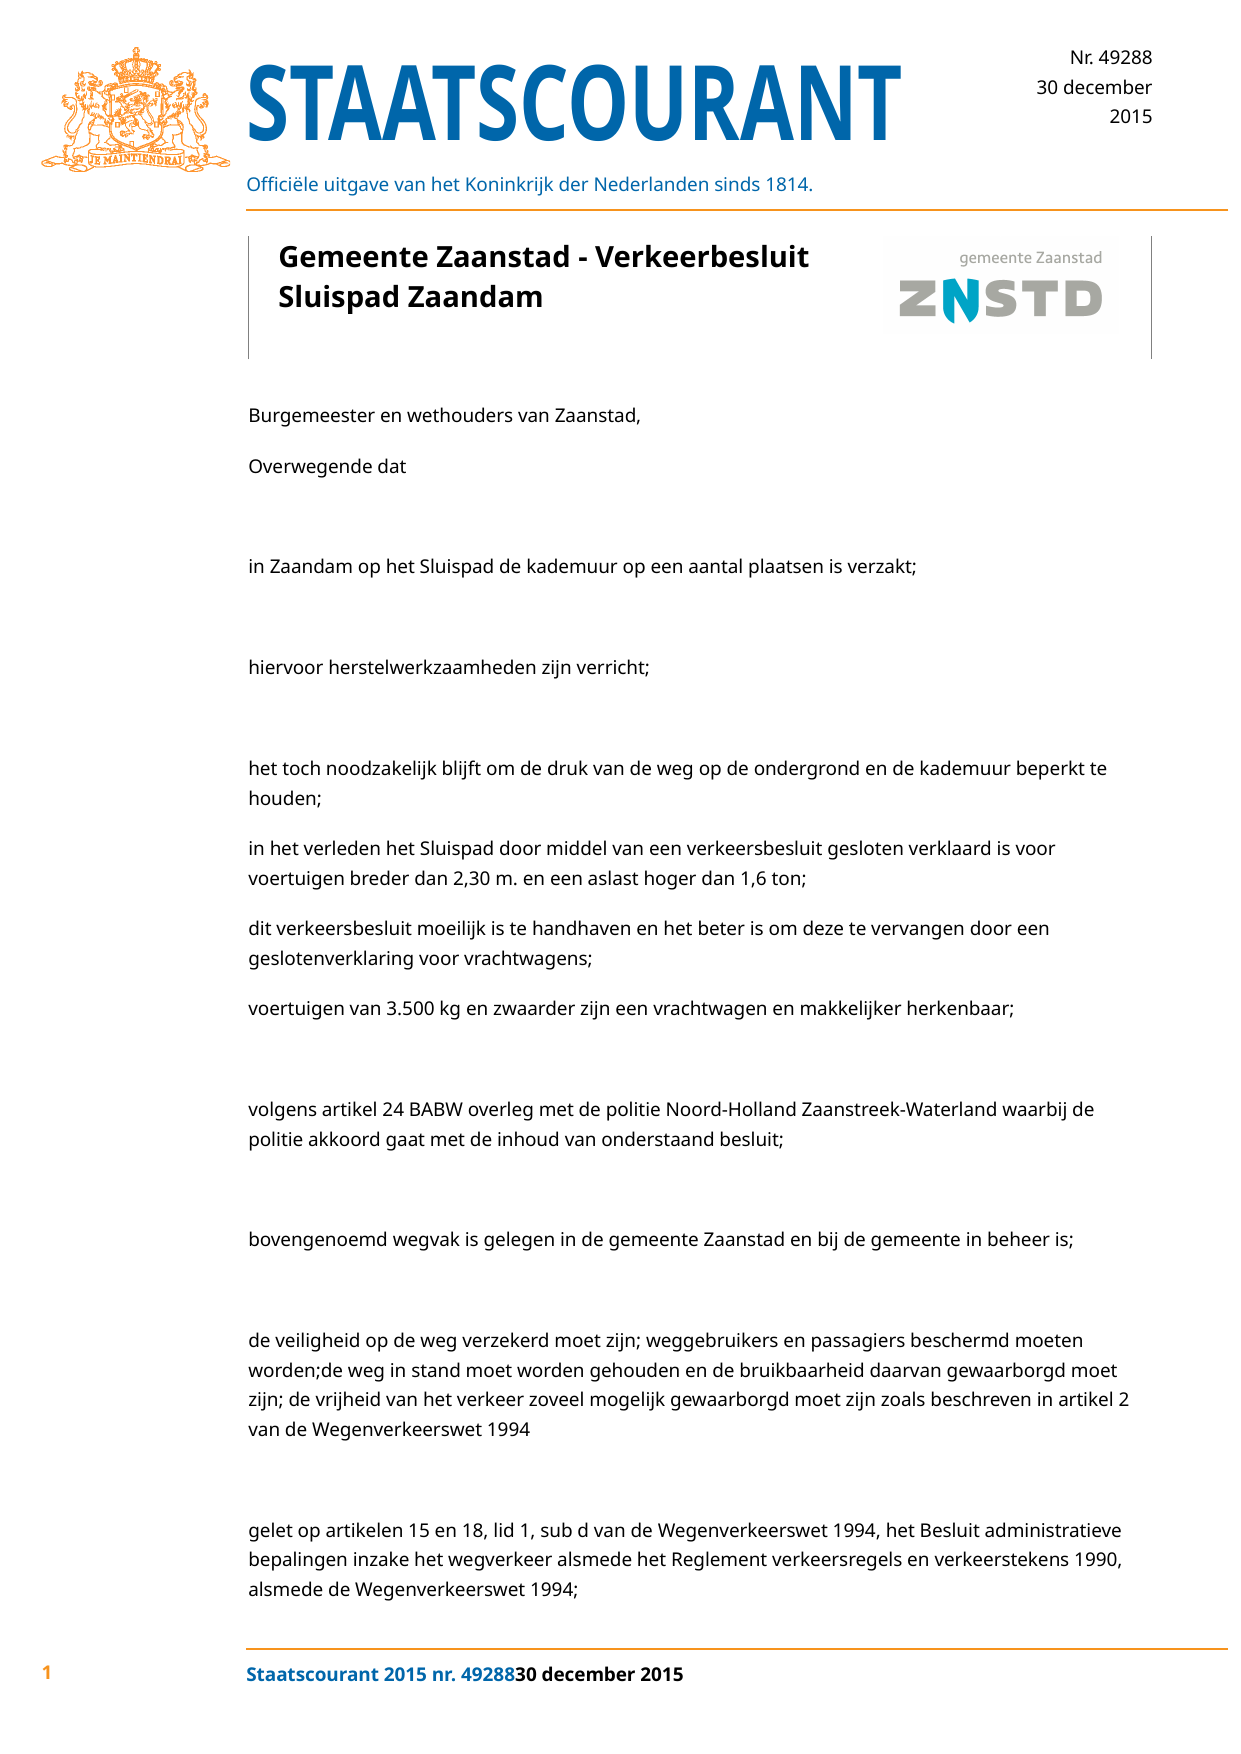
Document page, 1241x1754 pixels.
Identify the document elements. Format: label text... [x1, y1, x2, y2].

picture [882, 236, 1119, 334]
text in Zaandam op het Sluispad de kademuur op een aantal plaatsen is verzakt; [248, 554, 1152, 579]
text Burgemeester en wethouders van Zaanstad, [248, 402, 1152, 428]
text de veiligheid op de weg verzekerd moet zijn; weggebruikers en passagiers beschermd moeten worden;de weg in stand moet worden gehouden en de bruikbaarheid daarvan gewaarborgd moet zijn; de vrijheid van het verkeer zoveel mogelijk gewaarborgd moet zijn zoals beschreven in artikel 2 van de Wegenverkeerswet 1994 [248, 1327, 1152, 1442]
text Overwegende dat [248, 453, 1152, 479]
table_header Gemeente Zaanstad - Verkeerbesluit Sluispad Zaandam [249, 236, 850, 359]
text voertuigen van 3.500 kg en zwaarder zijn een vrachtwagen en makkelijker herkenbaar; [248, 995, 1152, 1021]
text volgens artikel 24 BABW overleg met de politie Noord-Holland Zaanstreek-Waterland waarbij de politie akkoord gaat met de inhoud van onderstaand besluit; [248, 1096, 1152, 1152]
picture [41, 47, 231, 172]
text gelet op artikelen 15 en 18, lid 1, sub d van de Wegenverkeerswet 1994, het Besluit administratieve bepalingen inzake het wegverkeer alsmede het Reglement verkeersregels en verkeerstekens 1990, alsmede de Wegenverkeerswet 1994; [248, 1517, 1152, 1602]
text hiervoor herstelwerkzaamheden zijn verricht; [248, 654, 1152, 680]
text in het verleden het Sluispad door middel van een verkeersbesluit gesloten verklaard is voor voertuigen breder dan 2,30 m. en een aslast hoger dan 1,6 ton; [248, 835, 1152, 891]
text bovengenoemd wegvak is gelegen in de gemeente Zaanstad en bij de gemeente in beheer is; [248, 1227, 1152, 1252]
text het toch noodzakelijk blijft om de druk van de weg op de ondergrond en de kademuur beperkt te houden; [248, 755, 1152, 811]
text dit verkeersbesluit moeilijk is te handhaven en het beter is om deze te vervangen door een geslotenverklaring voor vrachtwagens; [248, 915, 1152, 971]
table_header [850, 236, 1151, 359]
